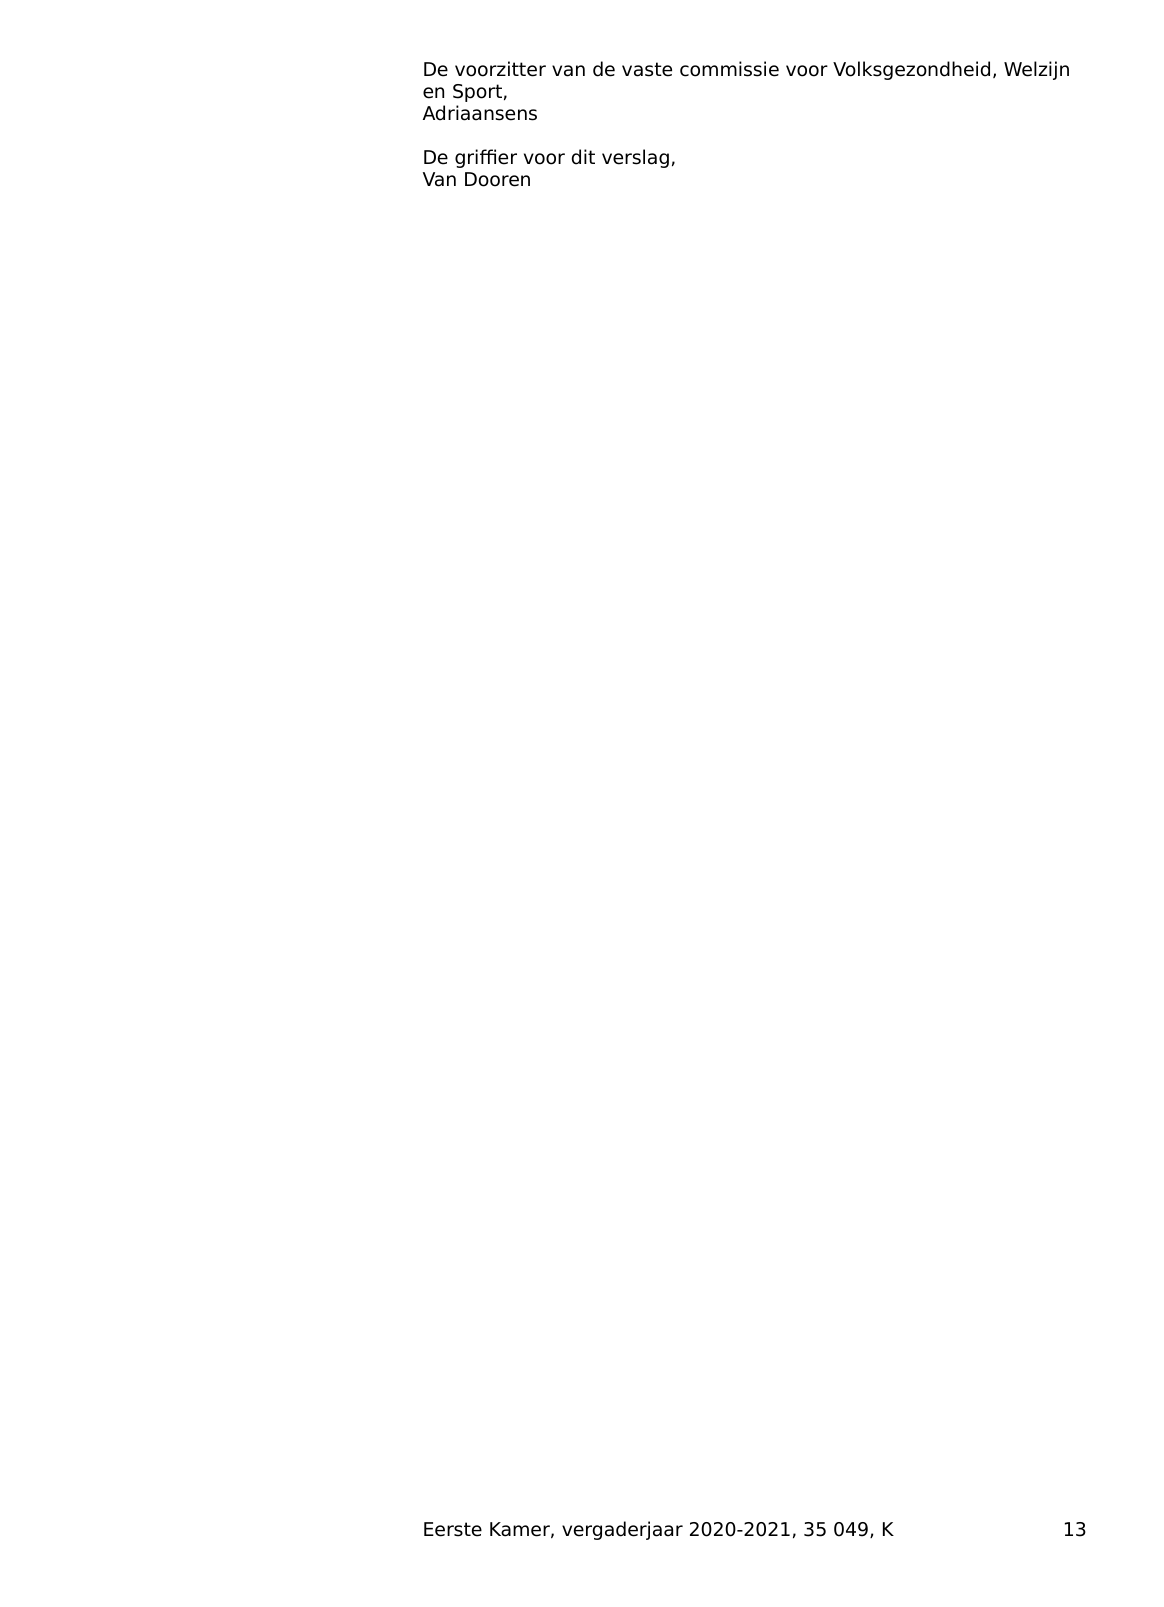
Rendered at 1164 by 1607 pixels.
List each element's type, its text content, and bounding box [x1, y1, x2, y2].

text De griffier voor dit verslag, Van Dooren [422, 147, 1087, 191]
text De voorzitter van de vaste commissie voor Volksgezondheid, Welzijn en Sport, Adriaansens [422, 59, 1087, 125]
